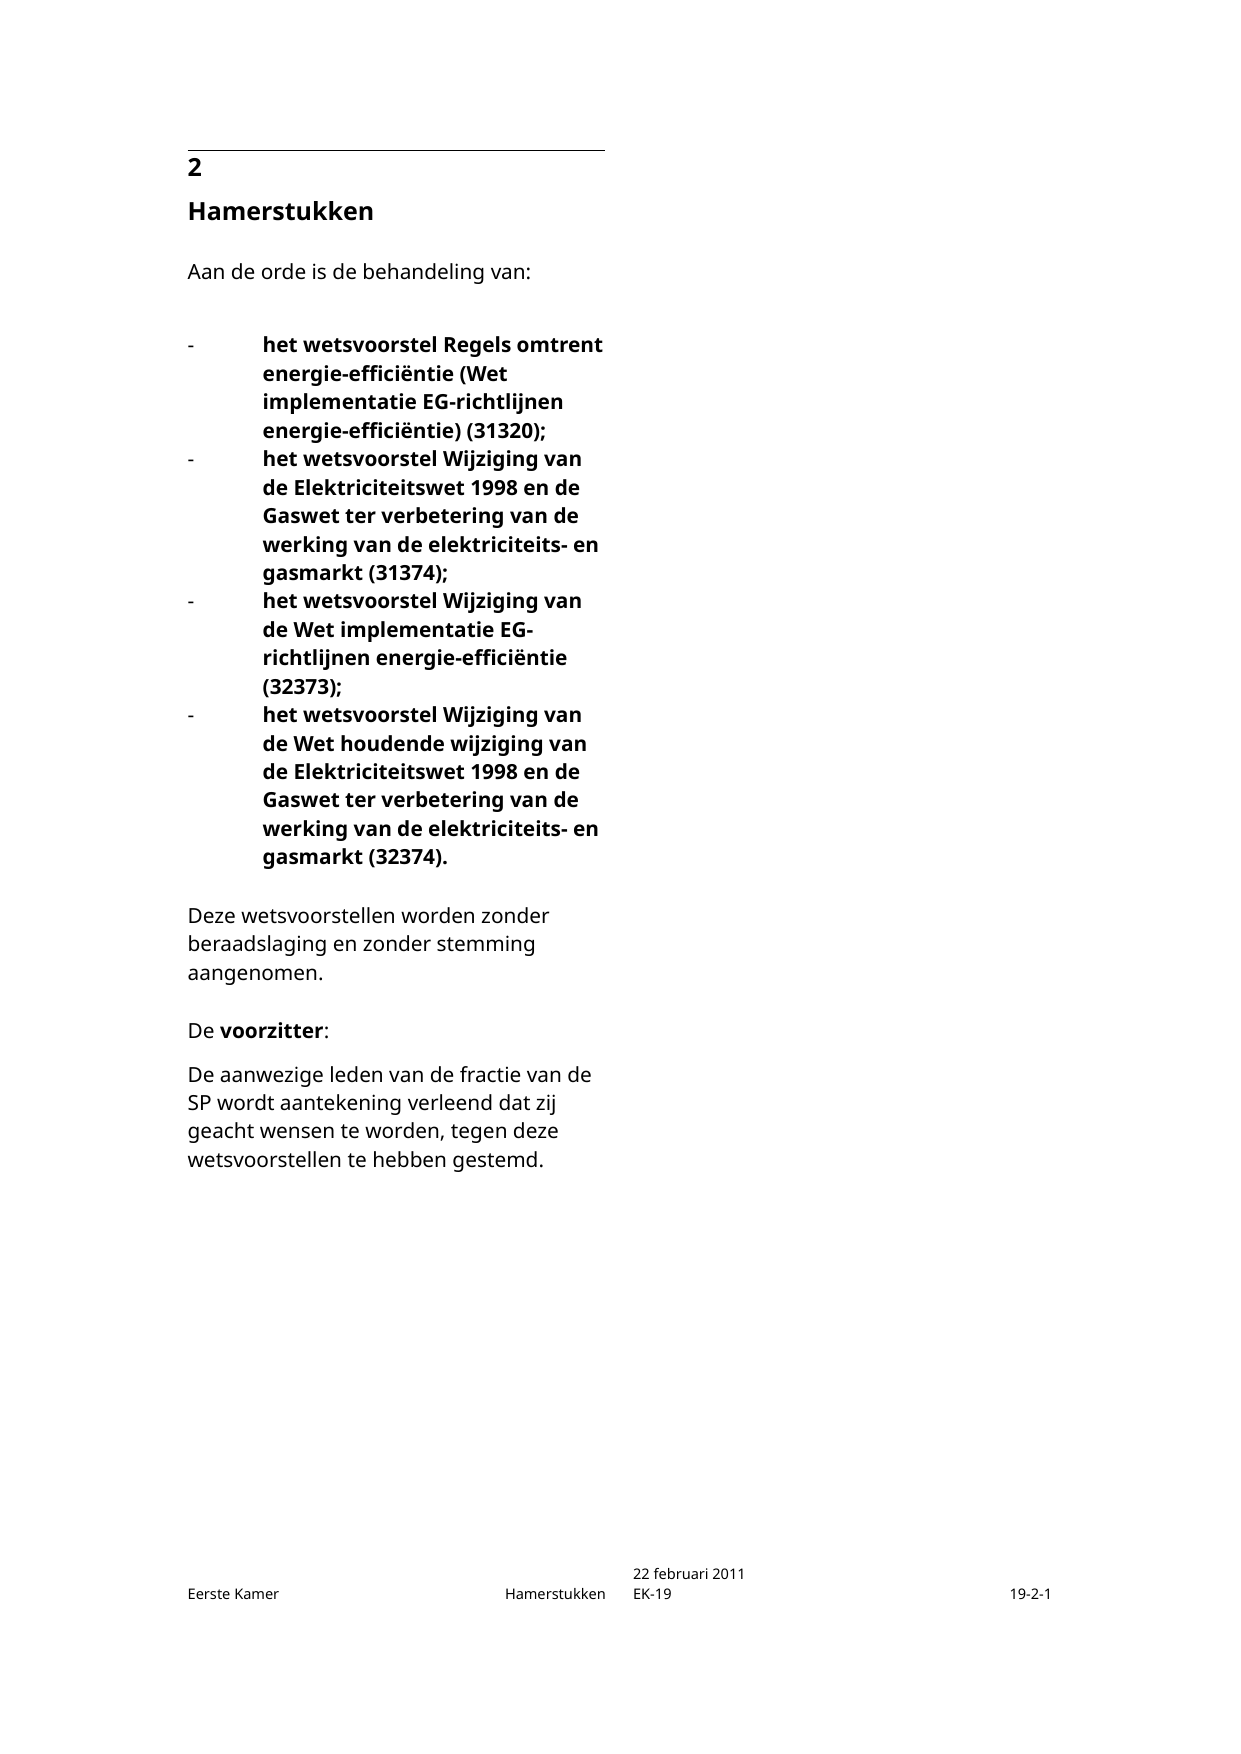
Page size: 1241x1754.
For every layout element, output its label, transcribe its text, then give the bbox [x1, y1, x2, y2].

text 2 [187, 151, 605, 184]
list het wetsvoorstel Wijziging van de Wet houdende wijziging van de Elektriciteitswet 1998 en de Gaswet ter verbetering van de werking van de elektriciteits- en gasmarkt (32374). [187, 700, 605, 871]
text De voorzitter: [187, 1016, 605, 1045]
text Hamerstukken [187, 193, 605, 227]
text Aan de orde is de behandeling van: [187, 257, 605, 286]
list het wetsvoorstel Wijziging van de Wet implementatie EG-richtlijnen energie-efficiëntie (32373); [187, 587, 605, 700]
text De aanwezige leden van de fractie van de SP wordt aantekening verleend dat zij geacht wensen te worden, tegen deze wetsvoorstellen te hebben gestemd. [187, 1060, 605, 1173]
list het wetsvoorstel Regels omtrent energie-efficiëntie (Wet implementatie EG-richtlijnen energie-efficiëntie) (31320); [187, 331, 605, 444]
list het wetsvoorstel Wijziging van de Elektriciteitswet 1998 en de Gaswet ter verbetering van de werking van de elektriciteits- en gasmarkt (31374); [187, 444, 605, 587]
text Deze wetsvoorstellen worden zonder beraadslaging en zonder stemming aangenomen. [187, 901, 605, 986]
